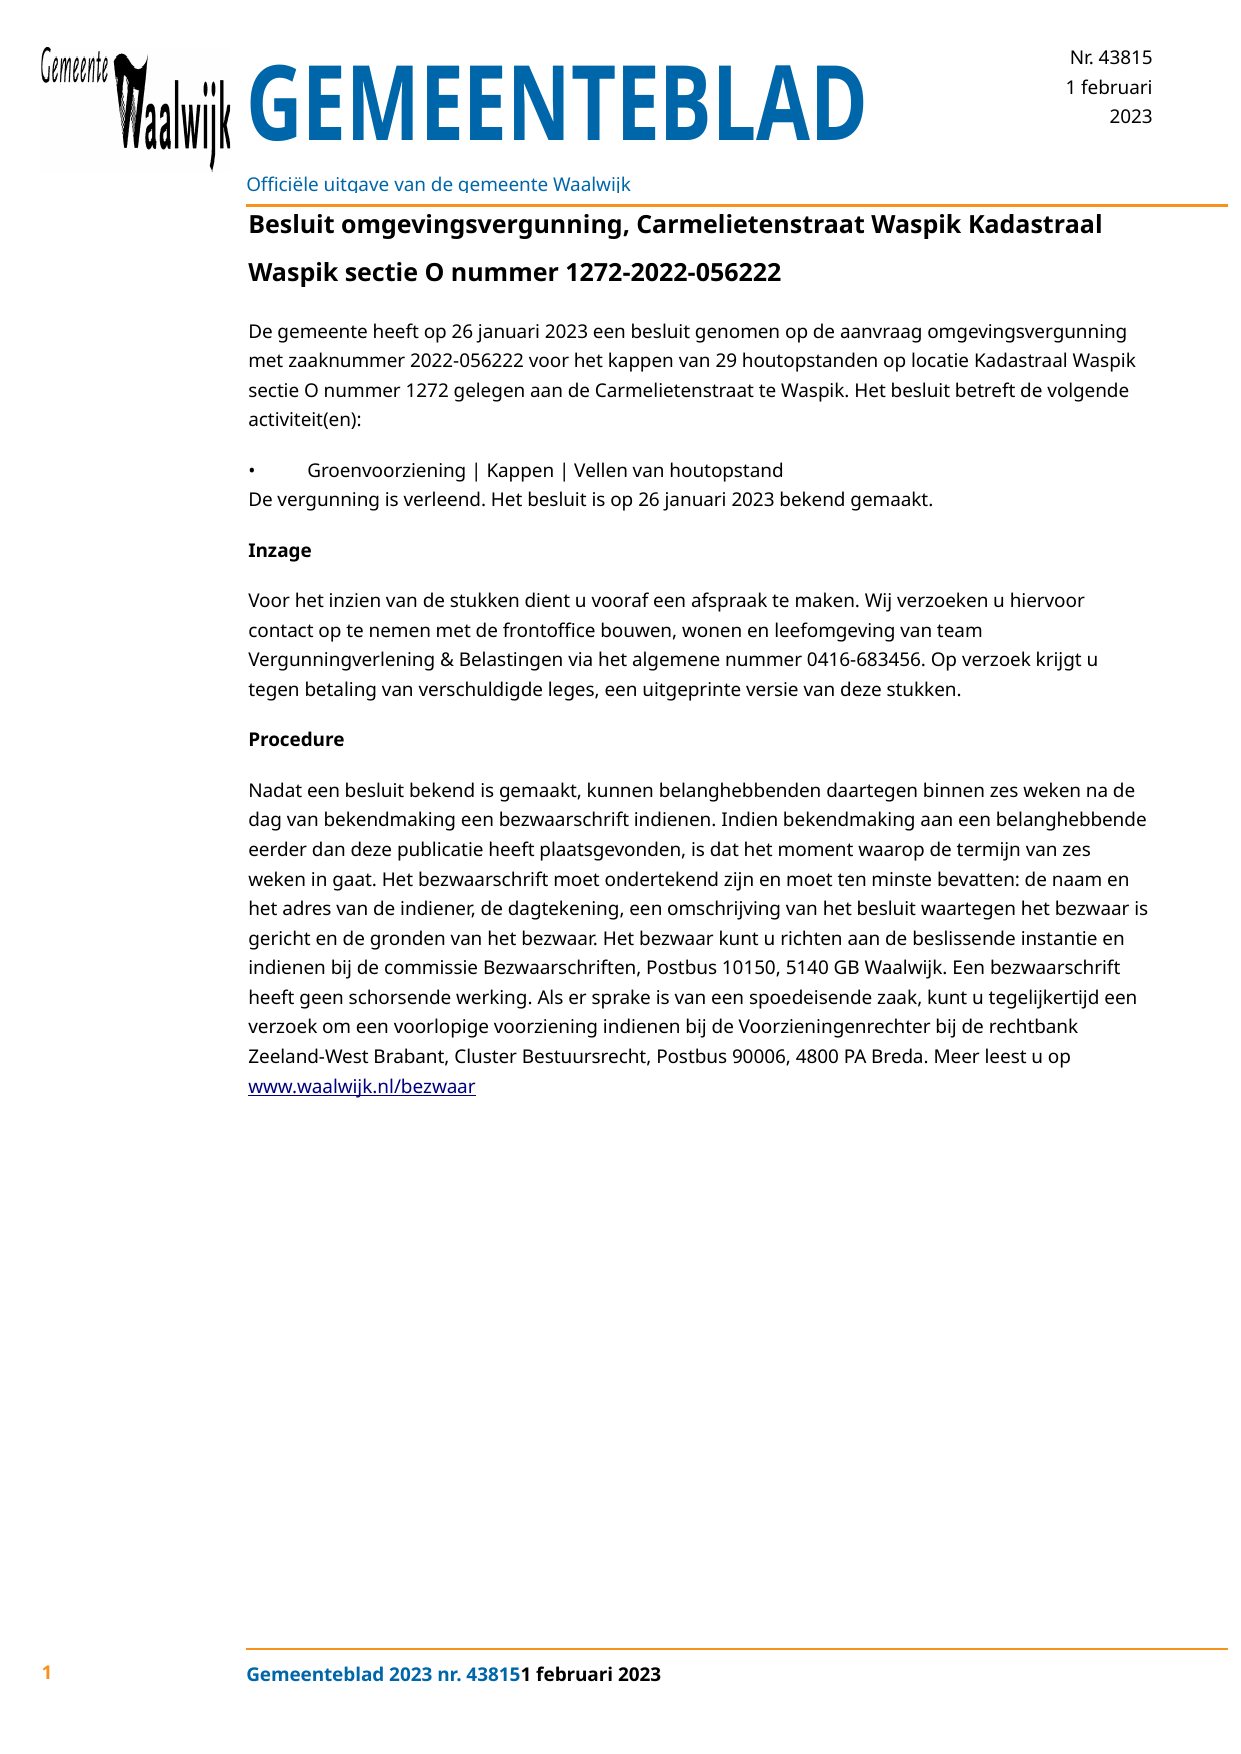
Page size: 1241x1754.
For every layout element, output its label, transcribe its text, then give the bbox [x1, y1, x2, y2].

text Nadat een besluit bekend is gemaakt, kunnen belanghebbenden daartegen binnen zes weken na de dag van bekendmaking een bezwaarschrift indienen. Indien bekendmaking aan een belanghebbende eerder dan deze publicatie heeft plaatsgevonden, is dat het moment waarop de termijn van zes weken in gaat. Het bezwaarschrift moet ondertekend zijn en moet ten minste bevatten: de naam en het adres van de indiener, de dagtekening, een omschrijving van het besluit waartegen het bezwaar is gericht en de gronden van het bezwaar. Het bezwaar kunt u richten aan de beslissende instantie en indienen bij de commissie Bezwaarschriften, Postbus 10150, 5140 GB Waalwijk. Een bezwaarschrift heeft geen schorsende werking. Als er sprake is van een spoedeisende zaak, kunt u tegelijkertijd een verzoek om een voorlopige voorziening indienen bij de Voorzieningenrechter bij de rechtbank Zeeland-West Brabant, Cluster Bestuursrecht, Postbus 90006, 4800 PA Breda. Meer leest u op www.waalwijk.nl/bezwaar [248, 777, 1152, 1099]
text Besluit omgevingsvergunning, Carmelietenstraat Waspik Kadastraal Waspik sectie O nummer 1272-2022-056222 [248, 207, 1152, 288]
text De vergunning is verleend. Het besluit is op 26 januari 2023 bekend gemaakt. [248, 487, 1152, 512]
text Inzage [248, 537, 1152, 563]
text De gemeente heeft op 26 januari 2023 een besluit genomen op de aanvraag omgevingsvergunning met zaaknummer 2022-056222 voor het kappen van 29 houtopstanden op locatie Kadastraal Waspik sectie O nummer 1272 gelegen aan de Carmelietenstraat te Waspik. Het besluit betreft de volgende activiteit(en): [248, 318, 1152, 432]
text Voor het inzien van de stukken dient u vooraf een afspraak te maken. Wij verzoeken u hiervoor contact op te nemen met de frontoffice bouwen, wonen en leefomgeving van team Vergunningverlening & Belastingen via het algemene nummer 0416-683456. Op verzoek krijgt u tegen betaling van verschuldigde leges, een uitgeprinte versie van deze stukken. [248, 587, 1152, 702]
picture [41, 47, 231, 172]
list Groenvoorziening | Kappen | Vellen van houtopstand [248, 457, 1152, 483]
text Procedure [248, 727, 1152, 752]
